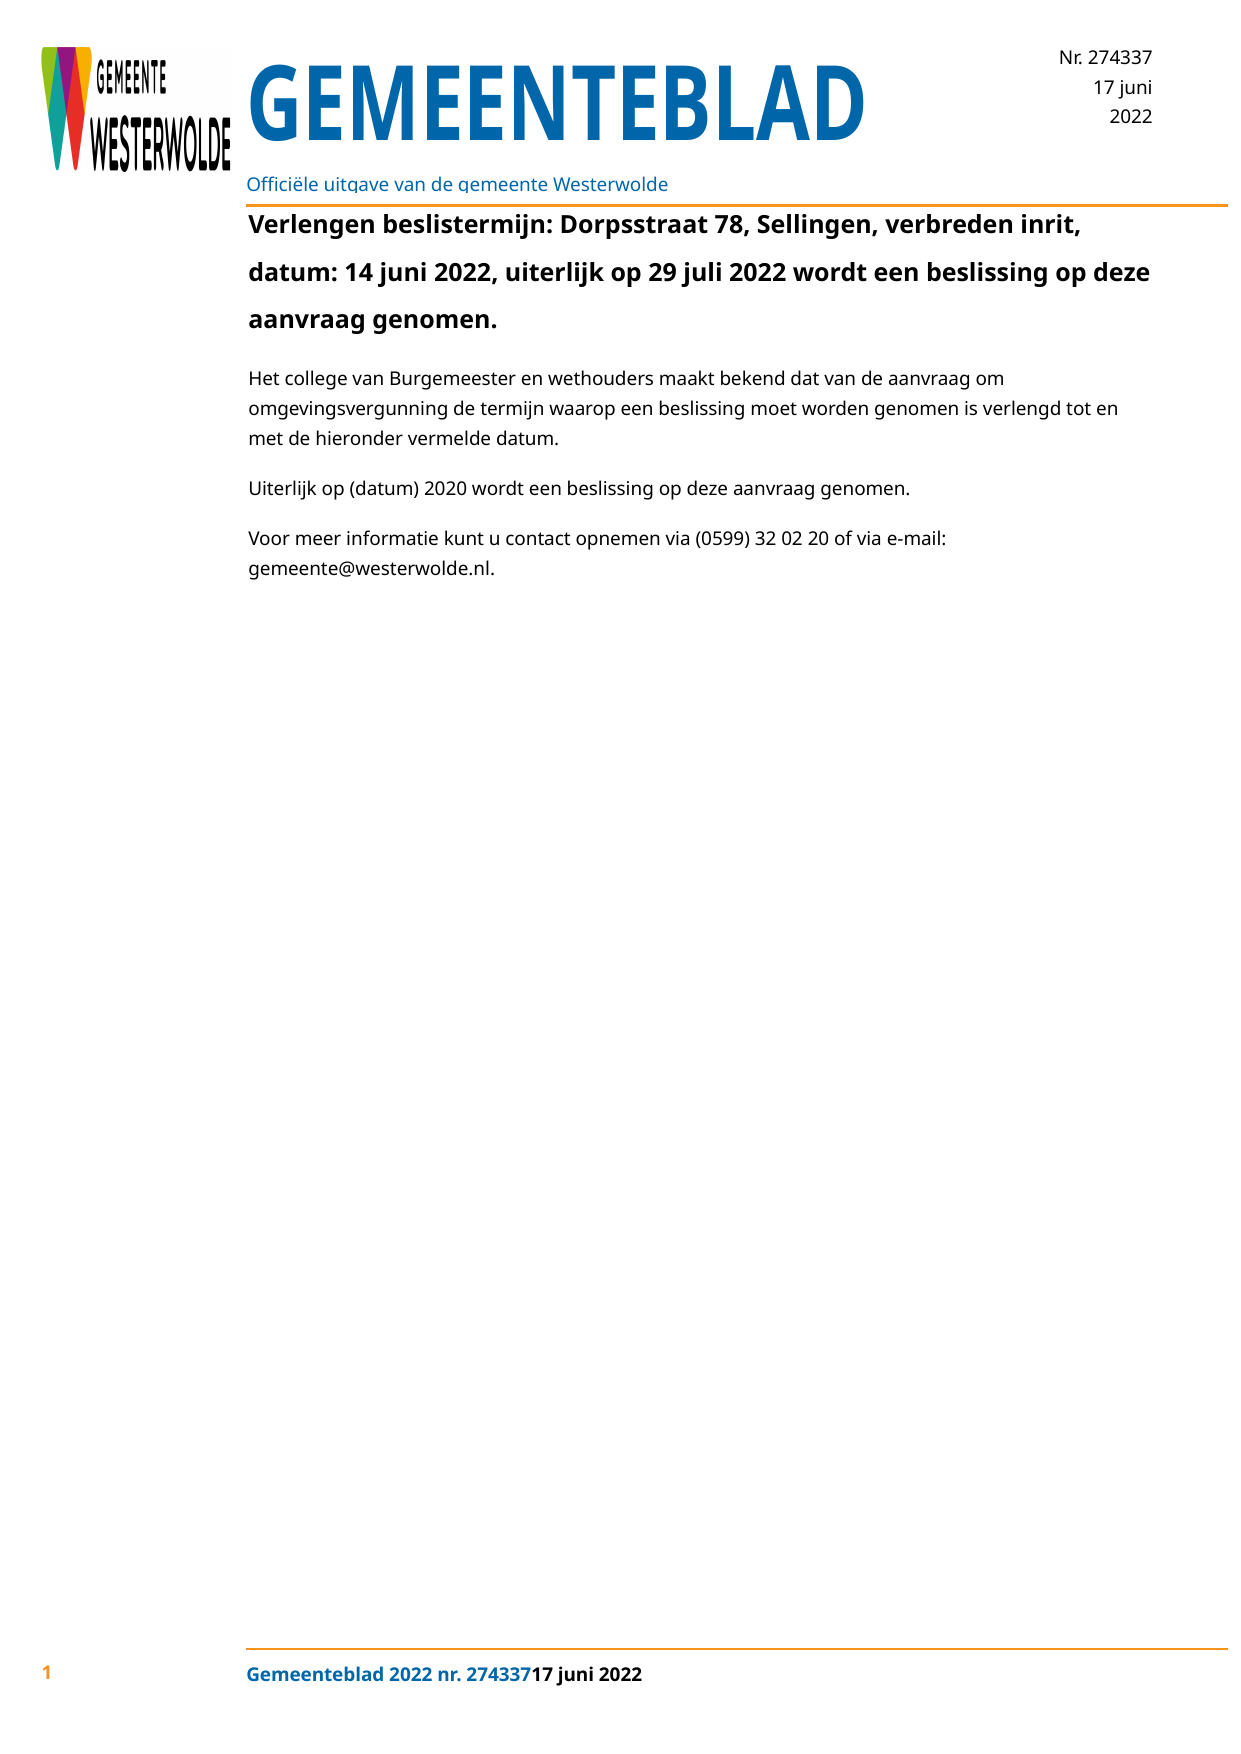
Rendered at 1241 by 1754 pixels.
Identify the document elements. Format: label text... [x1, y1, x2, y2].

text Het college van Burgemeester en wethouders maakt bekend dat van de aanvraag om omgevingsvergunning de termijn waarop een beslissing moet worden genomen is verlengd tot en met de hieronder vermelde datum. [248, 366, 1152, 450]
text Uiterlijk op (datum) 2020 wordt een beslissing op deze aanvraag genomen. [248, 475, 1152, 501]
text Verlengen beslistermijn: Dorpsstraat 78, Sellingen, verbreden inrit, datum: 14 juni 2022, uiterlijk op 29 juli 2022 wordt een beslissing op deze aanvraag genomen. [248, 207, 1152, 336]
picture [41, 47, 231, 172]
text Voor meer informatie kunt u contact opnemen via (0599) 32 02 20 of via e-mail: gemeente@westerwolde.nl. [248, 526, 1152, 581]
